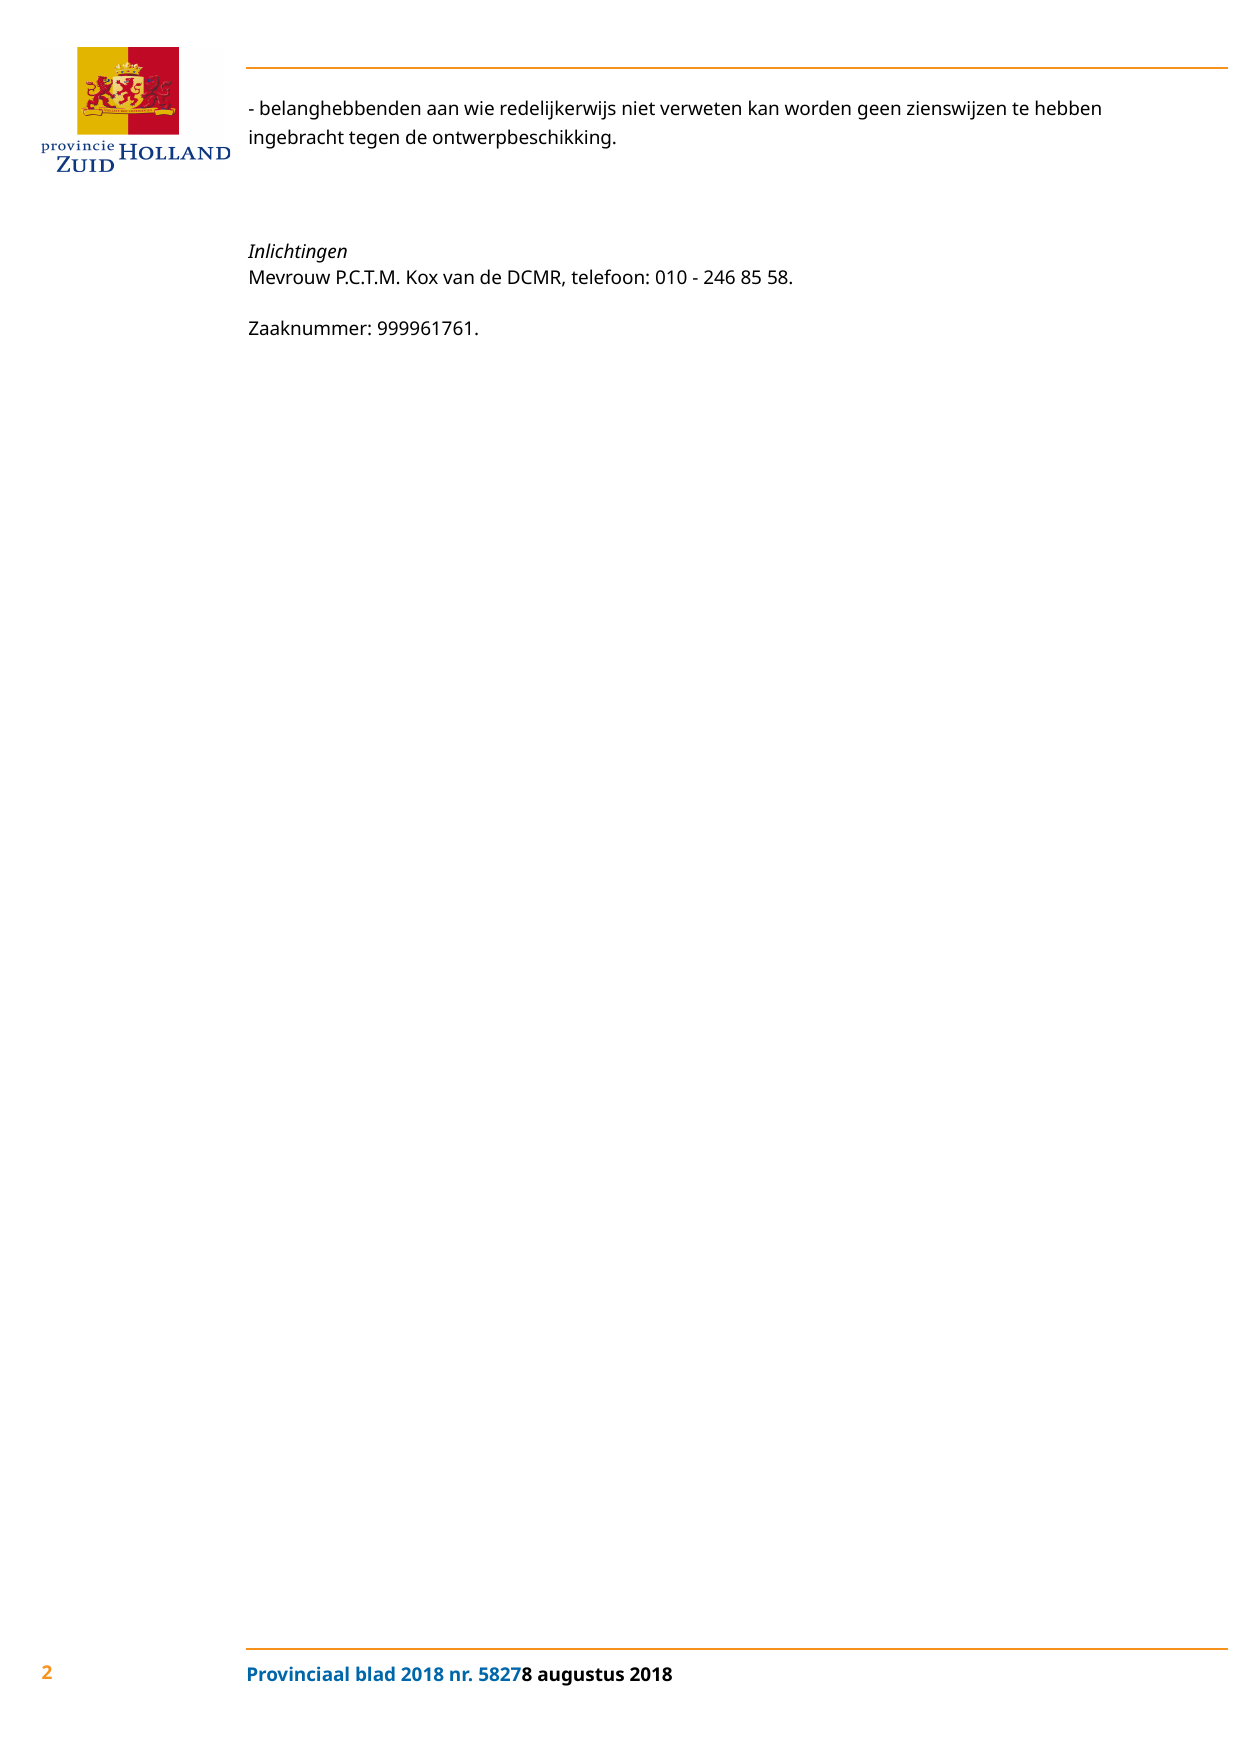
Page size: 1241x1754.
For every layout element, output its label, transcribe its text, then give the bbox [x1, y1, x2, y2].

text Inlichtingen [248, 239, 1152, 264]
text Zaaknummer: 999961761. [248, 315, 1152, 341]
text - belanghebbenden aan wie redelijkerwijs niet verweten kan worden geen zienswijzen te hebben ingebracht tegen de ontwerpbeschikking. [248, 95, 1152, 150]
picture [41, 47, 231, 172]
text Mevrouw P.C.T.M. Kox van de DCMR, telefoon: 010 - 246 85 58. [248, 264, 1152, 290]
